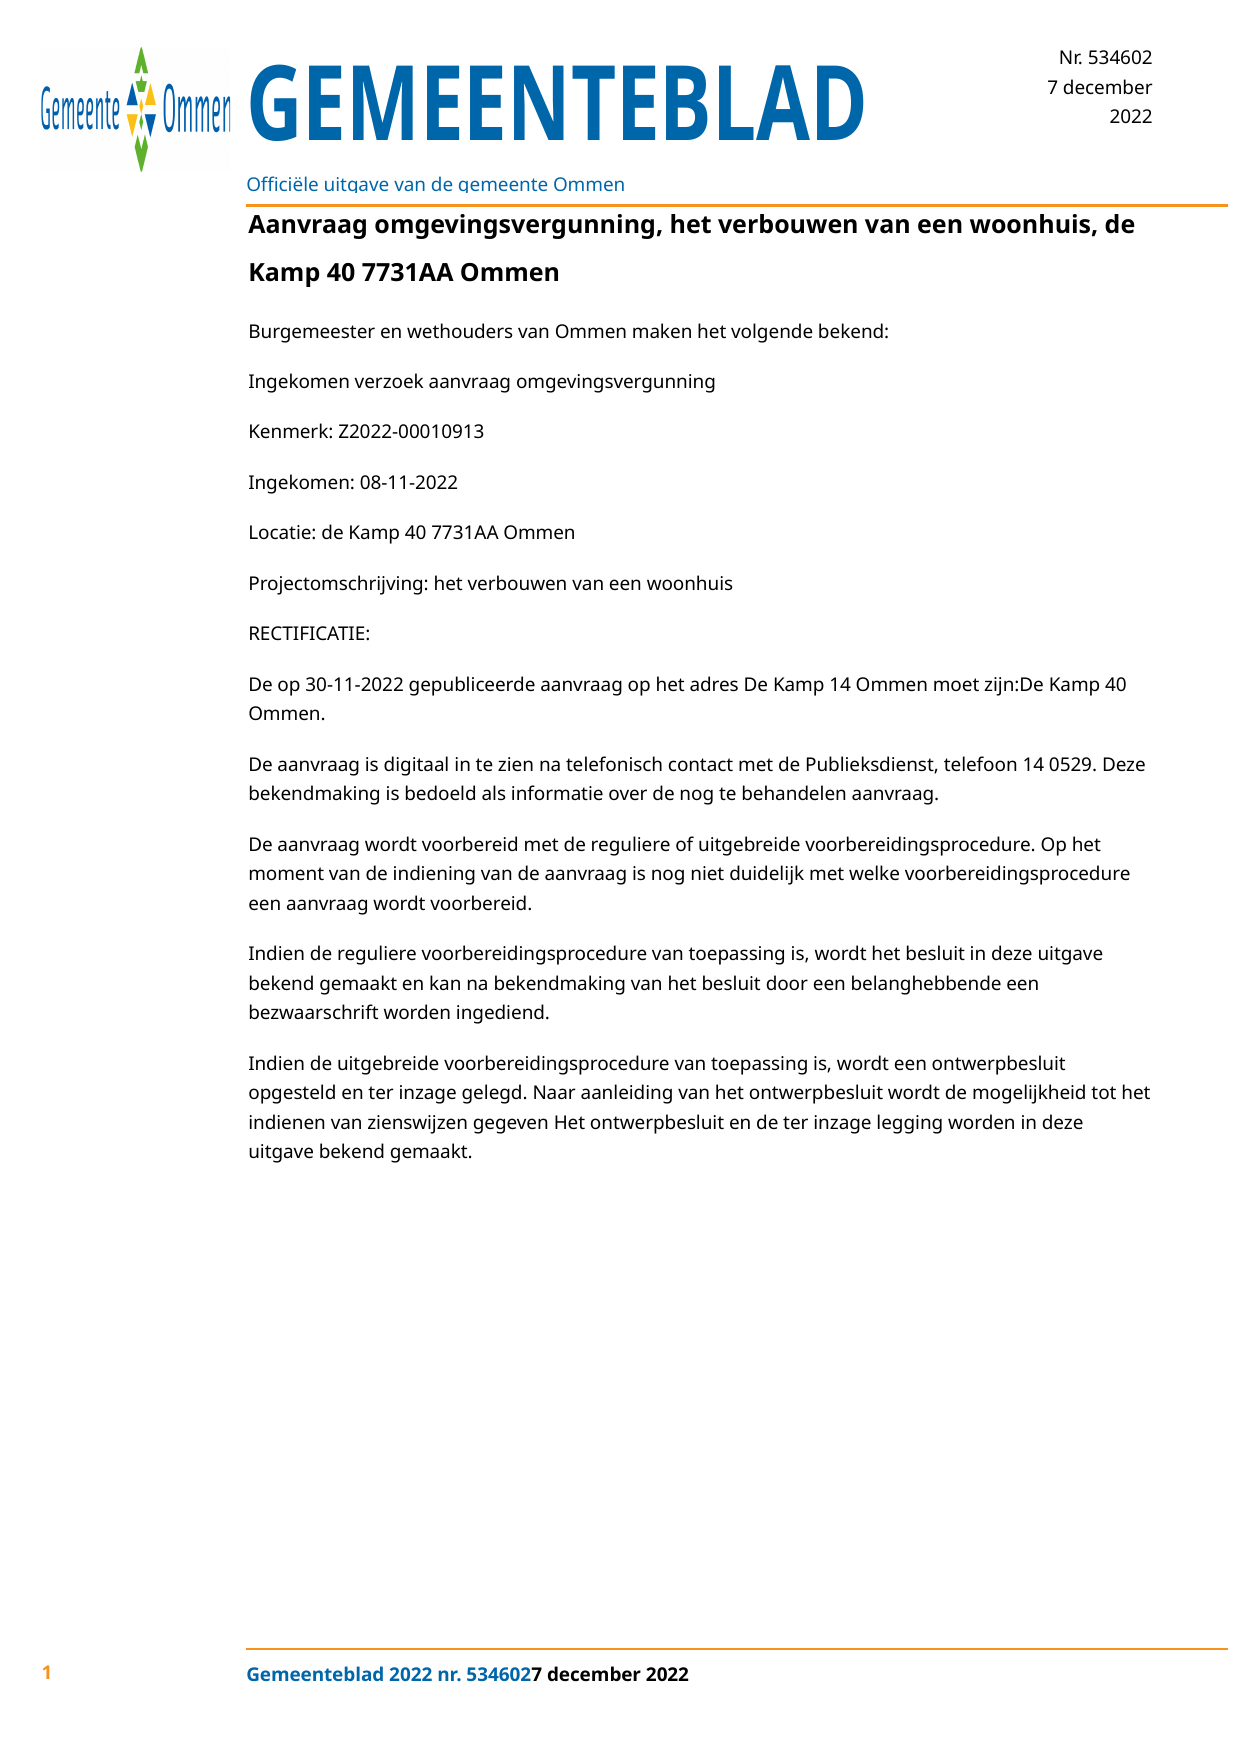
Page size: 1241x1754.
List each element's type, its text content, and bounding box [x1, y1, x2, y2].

text De aanvraag wordt voorbereid met de reguliere of uitgebreide voorbereidingsprocedure. Op het moment van de indiening van de aanvraag is nog niet duidelijk met welke voorbereidingsprocedure een aanvraag wordt voorbereid. [248, 831, 1152, 916]
text Locatie: de Kamp 40 7731AA Ommen [248, 519, 1152, 545]
text De aanvraag is digitaal in te zien na telefonisch contact met de Publieksdienst, telefoon 14 0529. Deze bekendmaking is bedoeld als informatie over de nog te behandelen aanvraag. [248, 751, 1152, 806]
text Aanvraag omgevingsvergunning, het verbouwen van een woonhuis, de Kamp 40 7731AA Ommen [248, 207, 1152, 288]
text Projectomschrijving: het verbouwen van een woonhuis [248, 570, 1152, 596]
text Kenmerk: Z2022-00010913 [248, 419, 1152, 444]
text Ingekomen: 08-11-2022 [248, 469, 1152, 495]
text Ingekomen verzoek aanvraag omgevingsvergunning [248, 368, 1152, 394]
text Burgemeester en wethouders van Ommen maken het volgende bekend: [248, 318, 1152, 344]
text Indien de uitgebreide voorbereidingsprocedure van toepassing is, wordt een ontwerpbesluit opgesteld en ter inzage gelegd. Naar aanleiding van het ontwerpbesluit wordt de mogelijkheid tot het indienen van zienswijzen gegeven Het ontwerpbesluit en de ter inzage legging worden in deze uitgave bekend gemaakt. [248, 1050, 1152, 1164]
picture [41, 47, 231, 172]
text Indien de reguliere voorbereidingsprocedure van toepassing is, wordt het besluit in deze uitgave bekend gemaakt en kan na bekendmaking van het besluit door een belanghebbende een bezwaarschrift worden ingediend. [248, 940, 1152, 1025]
text De op 30-11-2022 gepubliceerde aanvraag op het adres De Kamp 14 Ommen moet zijn:De Kamp 40 Ommen. [248, 671, 1152, 726]
text RECTIFICATIE: [248, 620, 1152, 646]
